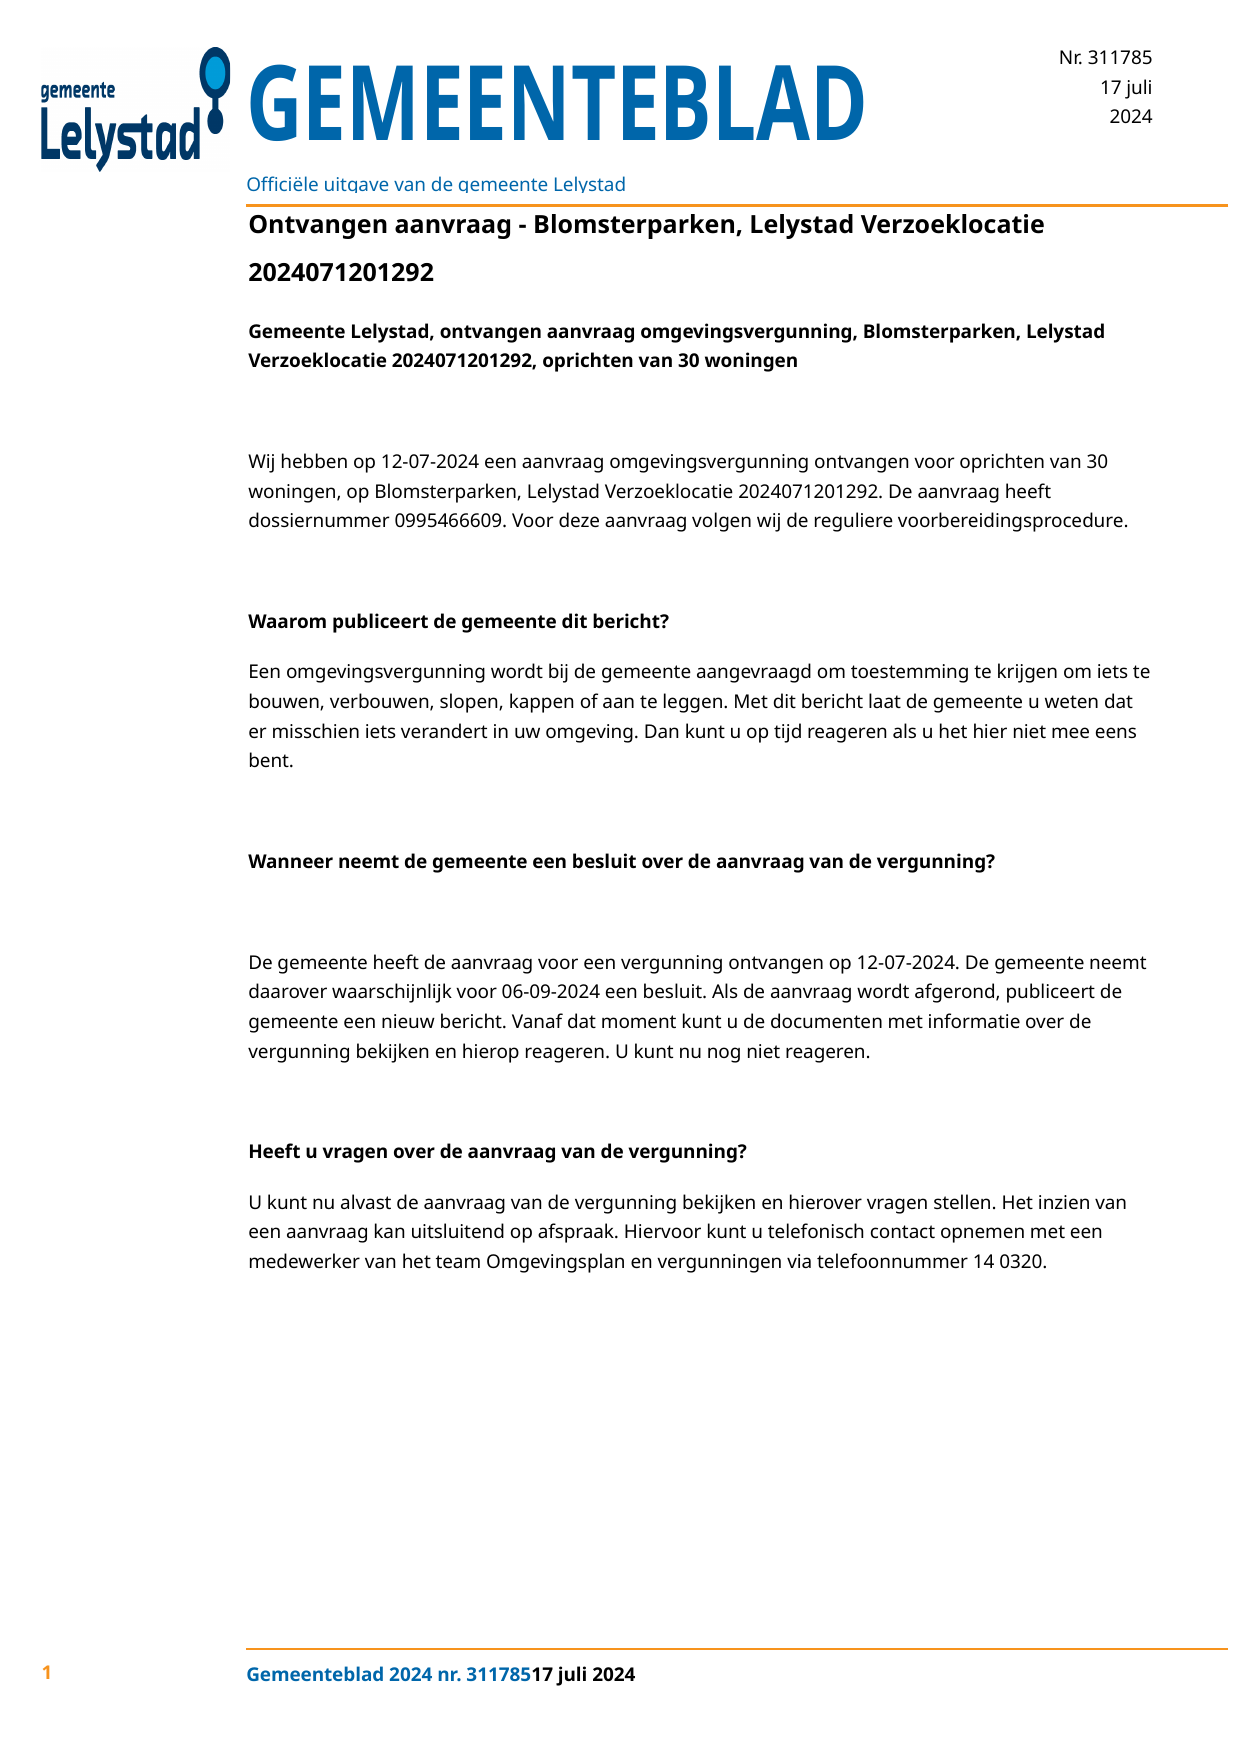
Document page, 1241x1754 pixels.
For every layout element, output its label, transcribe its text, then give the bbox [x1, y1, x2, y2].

text Wij hebben op 12-07-2024 een aanvraag omgevingsvergunning ontvangen voor oprichten van 30 woningen, op Blomsterparken, Lelystad Verzoeklocatie 2024071201292. De aanvraag heeft dossiernummer 0995466609. Voor deze aanvraag volgen wij de reguliere voorbereidingsprocedure. [248, 448, 1152, 533]
text U kunt nu alvast de aanvraag van de vergunning bekijken en hierover vragen stellen. Het inzien van een aanvraag kan uitsluitend op afspraak. Hiervoor kunt u telefonisch contact opnemen met een medewerker van het team Omgevingsplan en vergunningen via telefoonnummer 14 0320. [248, 1189, 1152, 1274]
picture [41, 47, 231, 172]
text De gemeente heeft de aanvraag voor een vergunning ontvangen op 12-07-2024. De gemeente neemt daarover waarschijnlijk voor 06-09-2024 een besluit. Als de aanvraag wordt afgerond, publiceert de gemeente een nieuw bericht. Vanaf dat moment kunt u de documenten met informatie over de vergunning bekijken en hierop reageren. U kunt nu nog niet reageren. [248, 949, 1152, 1064]
text Ontvangen aanvraag - Blomsterparken, Lelystad Verzoeklocatie 2024071201292 [248, 207, 1152, 288]
text Wanneer neemt de gemeente een besluit over de aanvraag van de vergunning? [248, 848, 1152, 874]
text Gemeente Lelystad, ontvangen aanvraag omgevingsvergunning, Blomsterparken, Lelystad Verzoeklocatie 2024071201292, oprichten van 30 woningen [248, 318, 1152, 373]
text Waarom publiceert de gemeente dit bericht? [248, 608, 1152, 634]
text Heeft u vragen over de aanvraag van de vergunning? [248, 1139, 1152, 1164]
text Een omgevingsvergunning wordt bij de gemeente aangevraagd om toestemming te krijgen om iets te bouwen, verbouwen, slopen, kappen of aan te leggen. Met dit bericht laat de gemeente u weten dat er misschien iets verandert in uw omgeving. Dan kunt u op tijd reageren als u het hier niet mee eens bent. [248, 659, 1152, 773]
